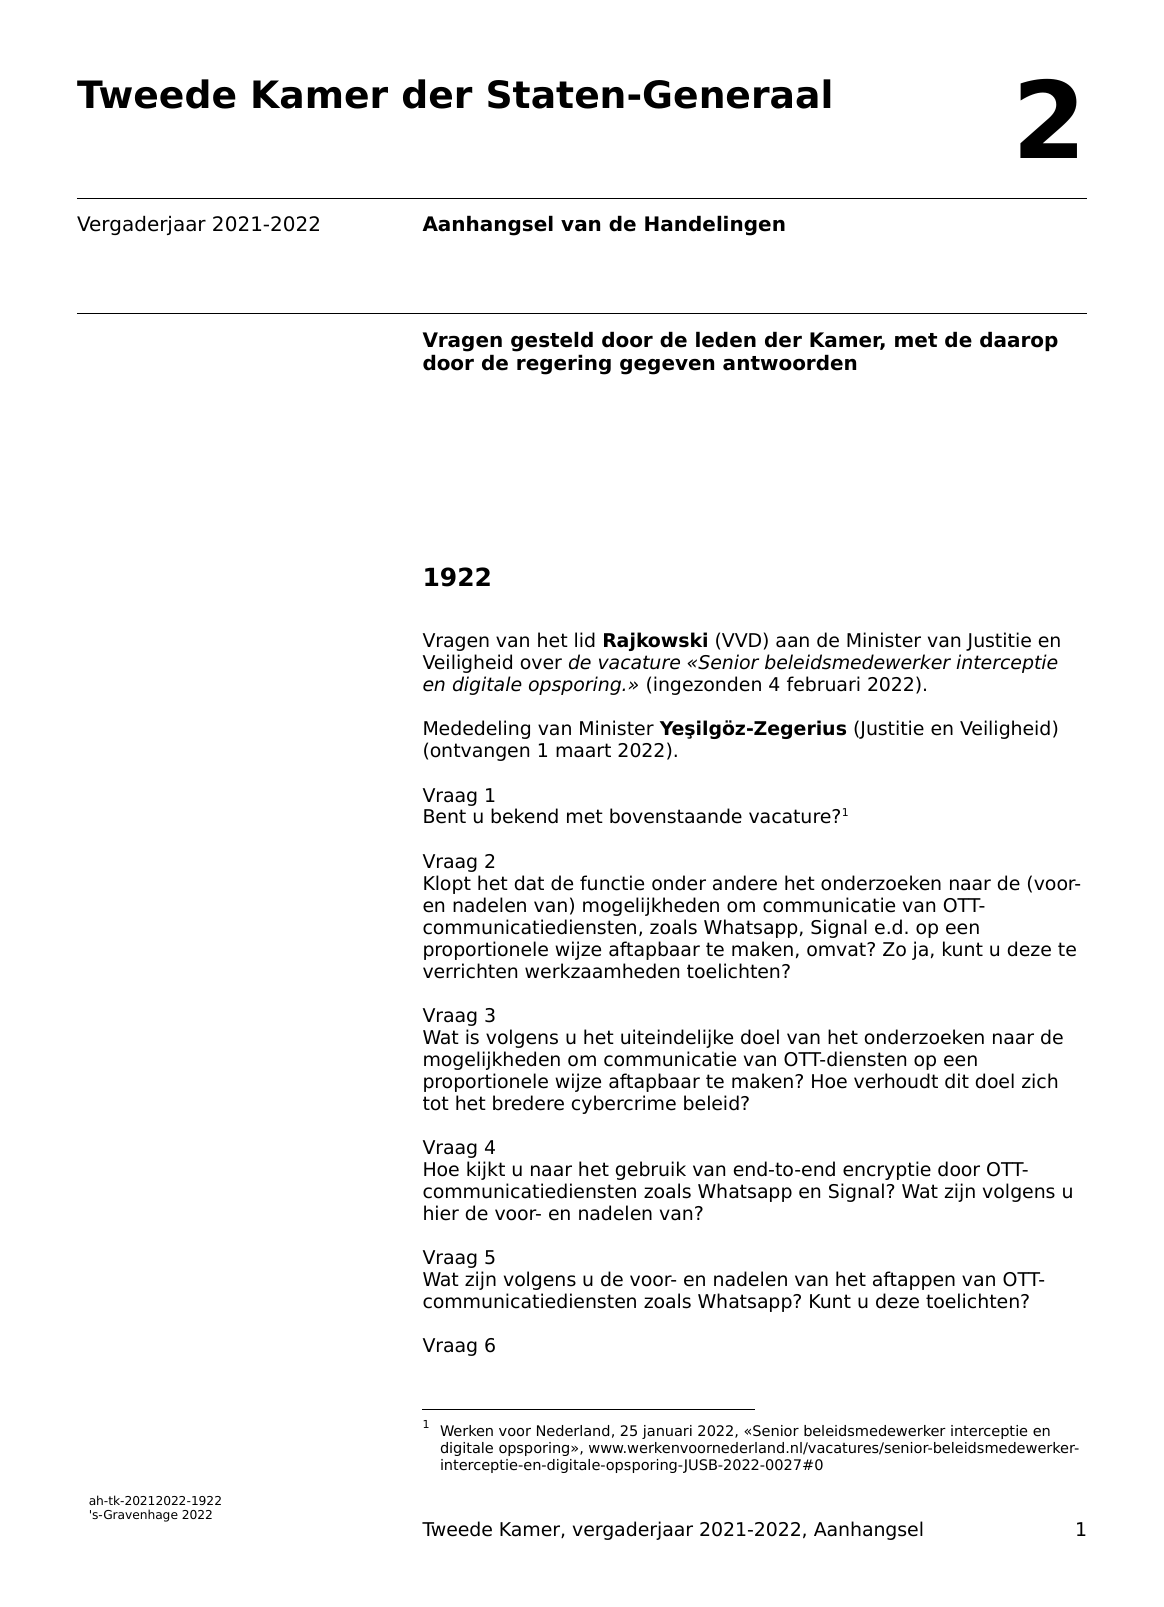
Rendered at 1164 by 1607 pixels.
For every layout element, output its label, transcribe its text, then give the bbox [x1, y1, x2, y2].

table_cell Vragen gesteld door de leden der Kamer, met de daarop door de regering gegeven antwoorden [422, 314, 1087, 375]
text Vraag 1 [422, 784, 1087, 806]
text Mededeling van Minister Yeşilgöz-Zegerius (Justitie en Veiligheid) (ontvangen 1 maart 2022). [422, 718, 1087, 762]
text 's-Gravenhage 2022 [88, 1508, 323, 1522]
text Werken voor Nederland, 25 januari 2022, «Senior beleidsmedewerker interceptie en digitale opsporing», www.werkenvoornederland.nl/vacatures/senior-beleidsmedewerker-interceptie-en-digitale-opsporing-JUSB-2022-0027#0 [422, 1418, 1087, 1474]
text Hoe kijkt u naar het gebruik van end-to-end encryptie door OTT-communicatiediensten zoals Whatsapp en Signal? Wat zijn volgens u hier de voor- en nadelen van? [422, 1159, 1087, 1225]
table_cell Aanhangsel van de Handelingen [422, 199, 1087, 313]
text Vraag 5 [422, 1247, 1087, 1269]
text 1922 [422, 563, 1087, 592]
table_header Tweede Kamer der Staten-Generaal [77, 59, 886, 198]
table_header 2 [886, 59, 1087, 198]
text Vragen van het lid Rajkowski (VVD) aan de Minister van Justitie en Veiligheid over de vacature «Senior beleidsmedewerker interceptie en digitale opsporing.» (ingezonden 4 februari 2022). [422, 630, 1087, 696]
table_cell [77, 314, 422, 375]
text Wat zijn volgens u de voor- en nadelen van het aftappen van OTT-communicatiediensten zoals Whatsapp? Kunt u deze toelichten? [422, 1269, 1087, 1313]
text ah-tk-20212022-1922 [88, 1494, 323, 1508]
text Vraag 6 [422, 1335, 1087, 1357]
table_cell Vergaderjaar 2021-2022 [77, 199, 422, 313]
text Bent u bekend met bovenstaande vacature? [422, 806, 1087, 828]
text Vraag 2 [422, 851, 1087, 873]
text Vraag 4 [422, 1137, 1087, 1159]
text Wat is volgens u het uiteindelijke doel van het onderzoeken naar de mogelijkheden om communicatie van OTT-diensten op een proportionele wijze aftapbaar te maken? Hoe verhoudt dit doel zich tot het bredere cybercrime beleid? [422, 1027, 1087, 1114]
text Klopt het dat de functie onder andere het onderzoeken naar de (voor- en nadelen van) mogelijkheden om communicatie van OTT-communicatiediensten, zoals Whatsapp, Signal e.d. op een proportionele wijze aftapbaar te maken, omvat? Zo ja, kunt u deze te verrichten werkzaamheden toelichten? [422, 873, 1087, 982]
text Vraag 3 [422, 1005, 1087, 1027]
